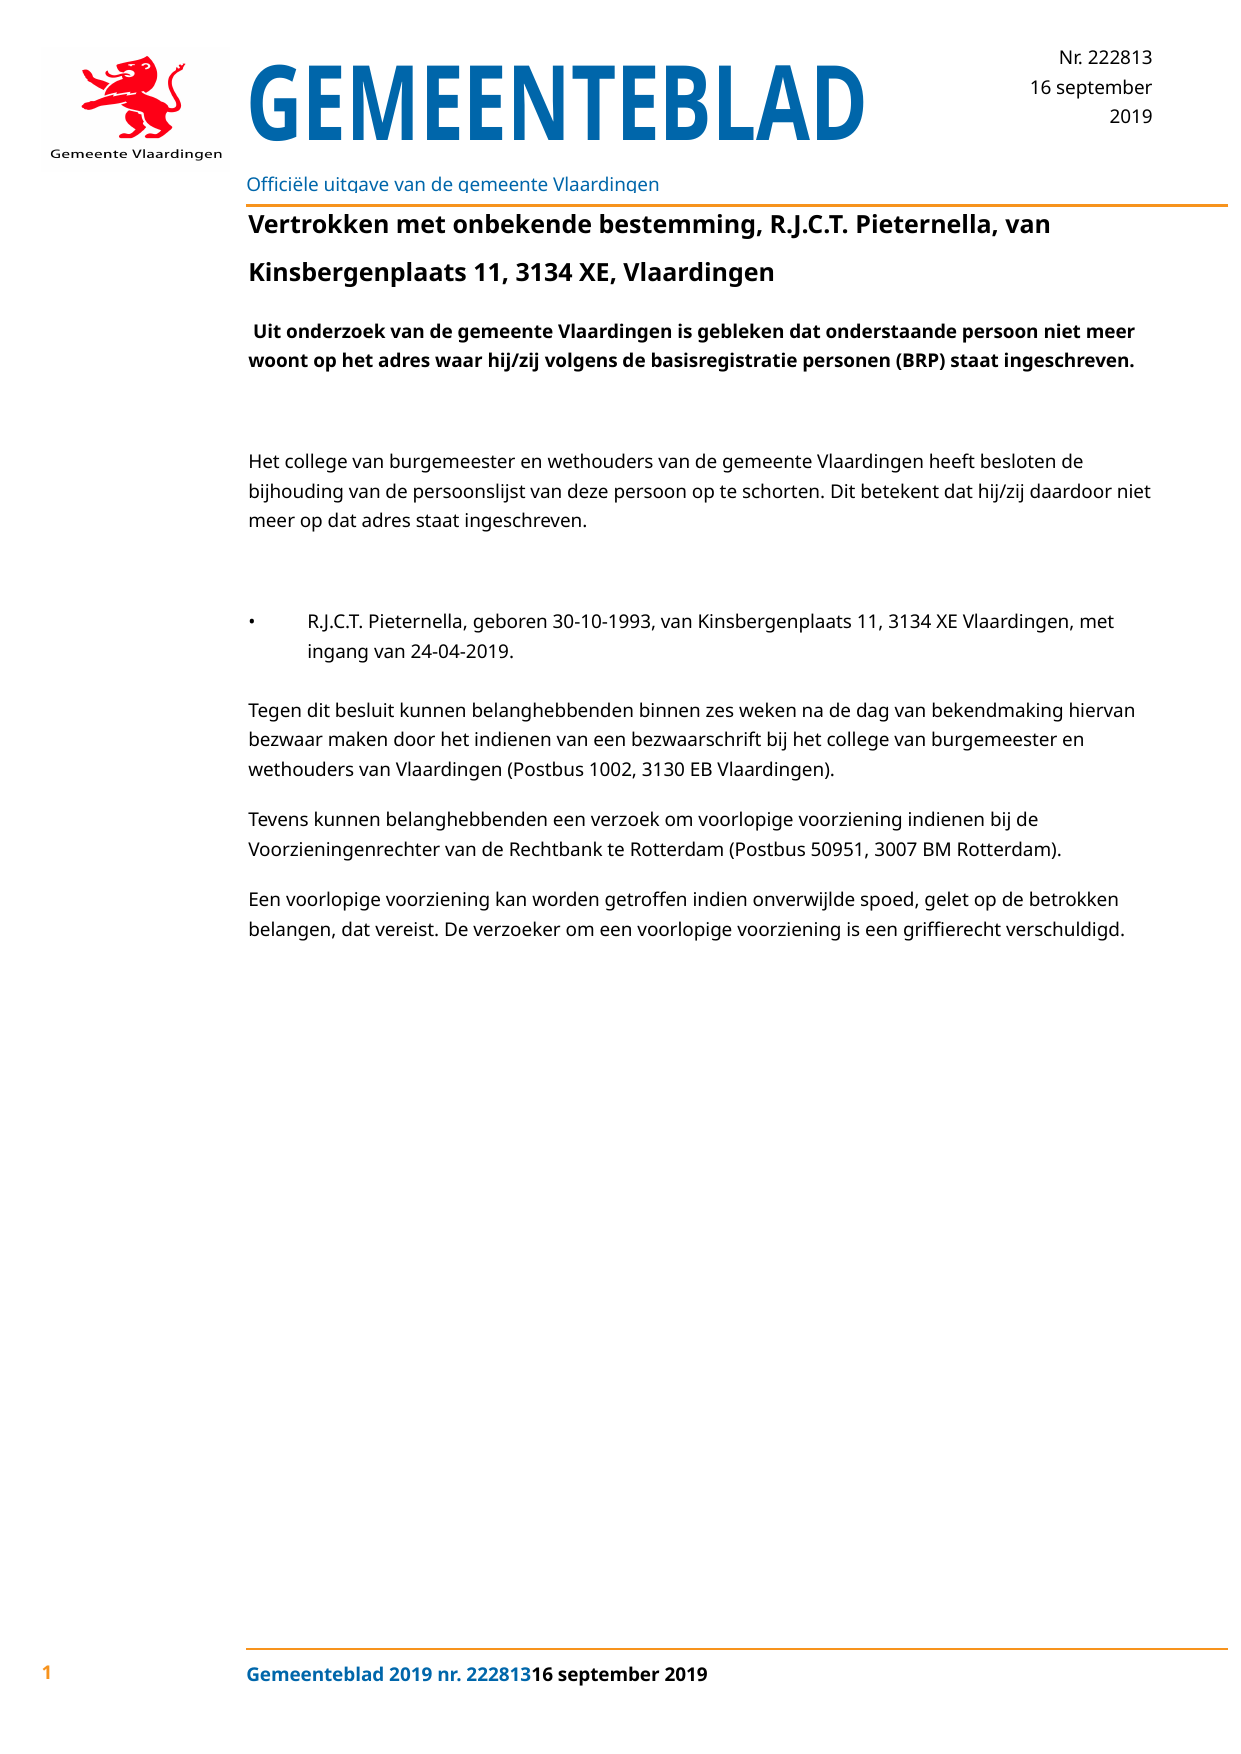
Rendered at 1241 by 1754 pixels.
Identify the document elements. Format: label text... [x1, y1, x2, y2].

text Vertrokken met onbekende bestemming, R.J.C.T. Pieternella, van Kinsbergenplaats 11, 3134 XE, Vlaardingen [248, 207, 1152, 288]
text Tevens kunnen belanghebbenden een verzoek om voorlopige voorziening indienen bij de Voorzieningenrechter van de Rechtbank te Rotterdam (Postbus 50951, 3007 BM Rotterdam). [248, 807, 1152, 862]
picture [41, 47, 231, 172]
text Tegen dit besluit kunnen belanghebbenden binnen zes weken na de dag van bekendmaking hiervan bezwaar maken door het indienen van een bezwaarschrift bij het college van burgemeester en wethouders van Vlaardingen (Postbus 1002, 3130 EB Vlaardingen). [248, 697, 1152, 782]
text Een voorlopige voorziening kan worden getroffen indien onverwijlde spoed, gelet op de betrokken belangen, dat vereist. De verzoeker om een voorlopige voorziening is een griffierecht verschuldigd. [248, 887, 1152, 942]
text Uit onderzoek van de gemeente Vlaardingen is gebleken dat onderstaande persoon niet meer woont op het adres waar hij/zij volgens de basisregistratie personen (BRP) staat ingeschreven. [248, 318, 1152, 373]
text Het college van burgemeester en wethouders van de gemeente Vlaardingen heeft besloten de bijhouding van de persoonslijst van deze persoon op te schorten. Dit betekent dat hij/zij daardoor niet meer op dat adres staat ingeschreven. [248, 448, 1152, 533]
list R.J.C.T. Pieternella, geboren 30-10-1993, van Kinsbergenplaats 11, 3134 XE Vlaardingen, met ingang van 24-04-2019. [248, 608, 1152, 664]
